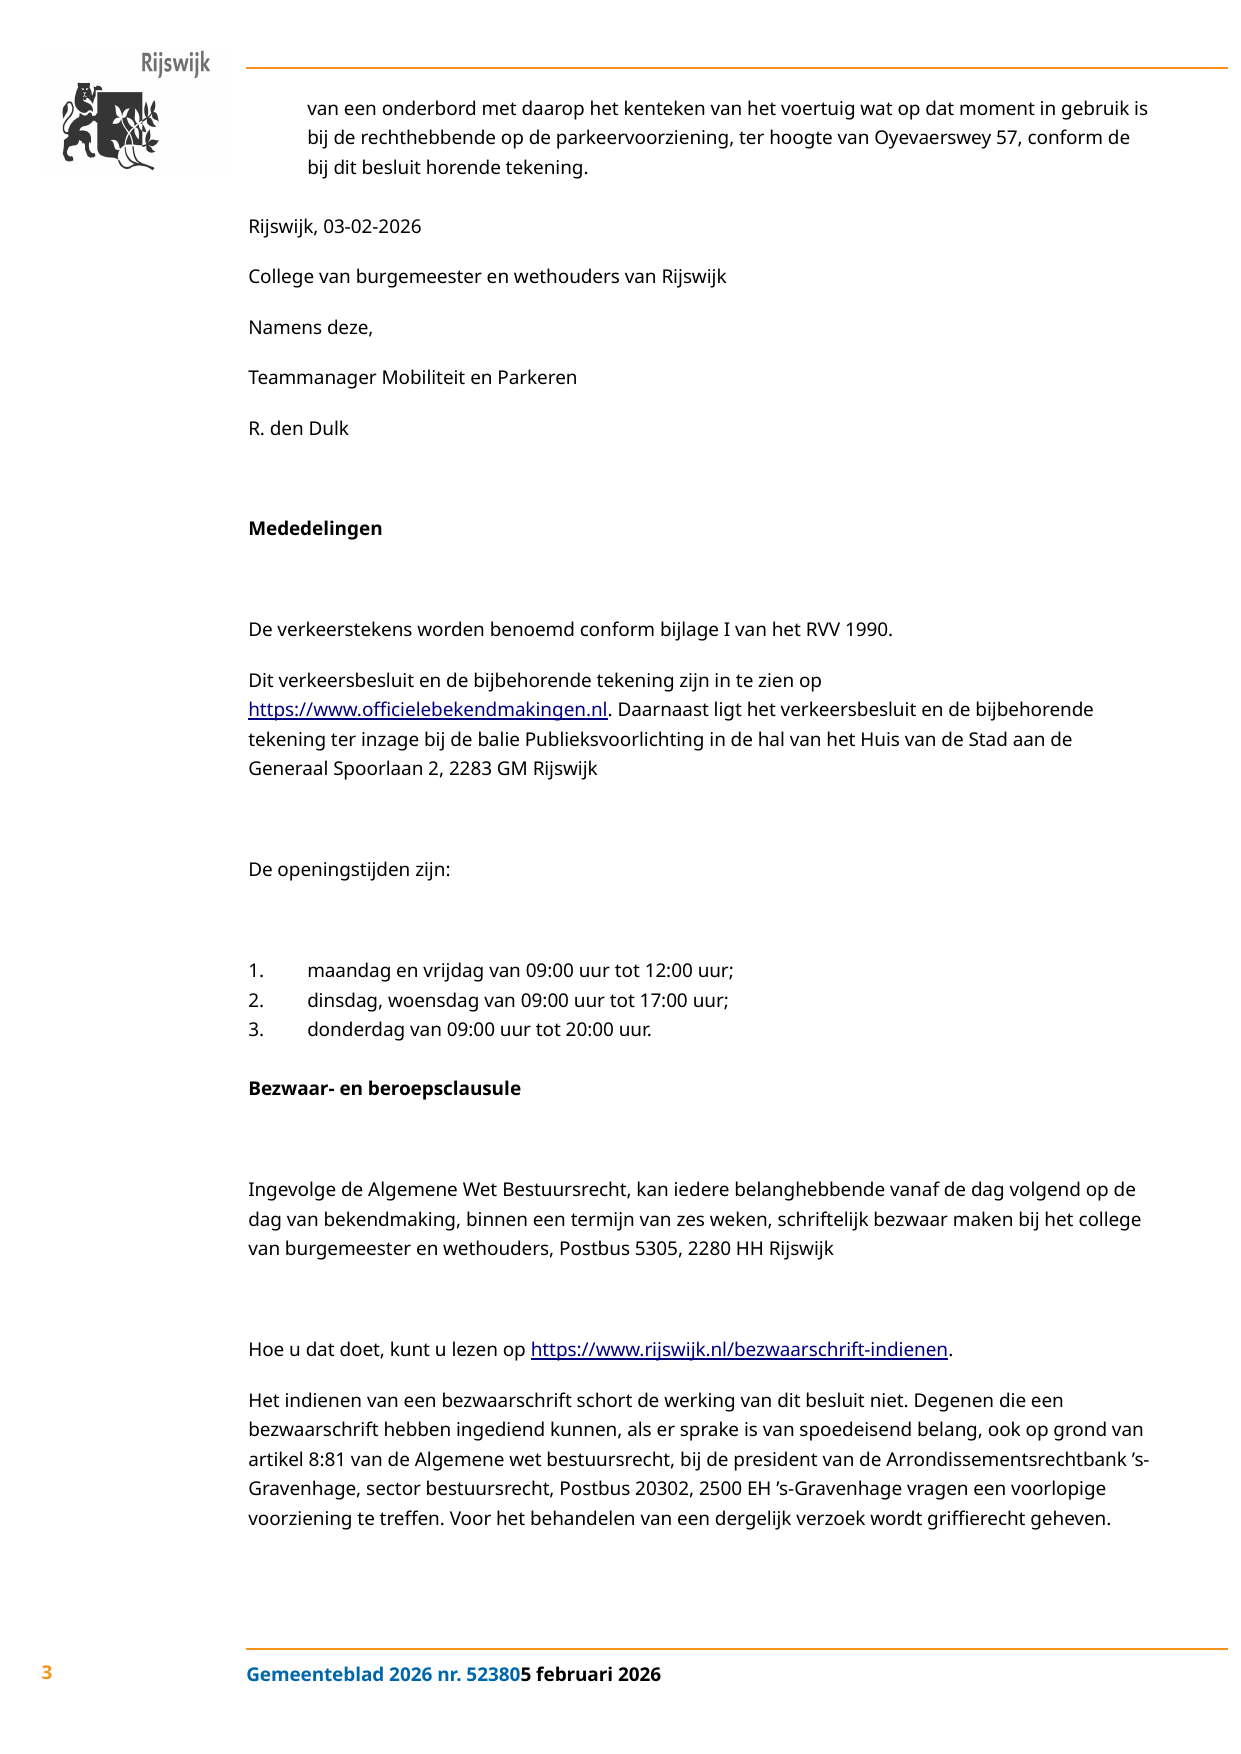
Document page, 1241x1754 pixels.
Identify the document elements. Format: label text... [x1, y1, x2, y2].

list van een onderbord met daarop het kenteken van het voertuig wat op dat moment in gebruik is bij de rechthebbende op de parkeervoorziening, ter hoogte van Oyevaerswey 57, conform de bij dit besluit horende tekening. [248, 95, 1152, 180]
text Bezwaar- en beroepsclausule [248, 1076, 1152, 1101]
text Mededelingen [248, 516, 1152, 541]
picture [41, 47, 231, 172]
list donderdag van 09:00 uur tot 20:00 uur. [248, 1016, 1152, 1042]
text Ingevolge de Algemene Wet Bestuursrecht, kan iedere belanghebbende vanaf de dag volgend op de dag van bekendmaking, binnen een termijn van zes weken, schriftelijk bezwaar maken bij het college van burgemeester en wethouders, Postbus 5305, 2280 HH Rijswijk [248, 1176, 1152, 1261]
text De verkeerstekens worden benoemd conform bijlage I van het RVV 1990. [248, 616, 1152, 642]
text Hoe u dat doet, kunt u lezen op https://www.rijswijk.nl/bezwaarschrift-indienen. [248, 1336, 1152, 1362]
text R. den Dulk [248, 415, 1152, 441]
text De openingstijden zijn: [248, 856, 1152, 882]
text Dit verkeersbesluit en de bijbehorende tekening zijn in te zien op https://www.officielebekendmakingen.nl. Daarnaast ligt het verkeersbesluit en de bijbehorende tekening ter inzage bij de balie Publieksvoorlichting in de hal van het Huis van de Stad aan de Generaal Spoorlaan 2, 2283 GM Rijswijk [248, 667, 1152, 781]
text Het indienen van een bezwaarschrift schort de werking van dit besluit niet. Degenen die een bezwaarschrift hebben ingediend kunnen, als er sprake is van spoedeisend belang, ook op grond van artikel 8:81 van de Algemene wet bestuursrecht, bij de president van de Arrondissementsrechtbank ’s-Gravenhage, sector bestuursrecht, Postbus 20302, 2500 EH ’s-Gravenhage vragen een voorlopige voorziening te treffen. Voor het behandelen van een dergelijk verzoek wordt griffierecht geheven. [248, 1387, 1152, 1531]
text Namens deze, [248, 314, 1152, 340]
list maandag en vrijdag van 09:00 uur tot 12:00 uur; [248, 957, 1152, 983]
text College van burgemeester en wethouders van Rijswijk [248, 263, 1152, 289]
text Teammanager Mobiliteit en Parkeren [248, 364, 1152, 390]
list dinsdag, woensdag van 09:00 uur tot 17:00 uur; [248, 987, 1152, 1013]
text Rijswijk, 03-02-2026 [248, 213, 1152, 239]
